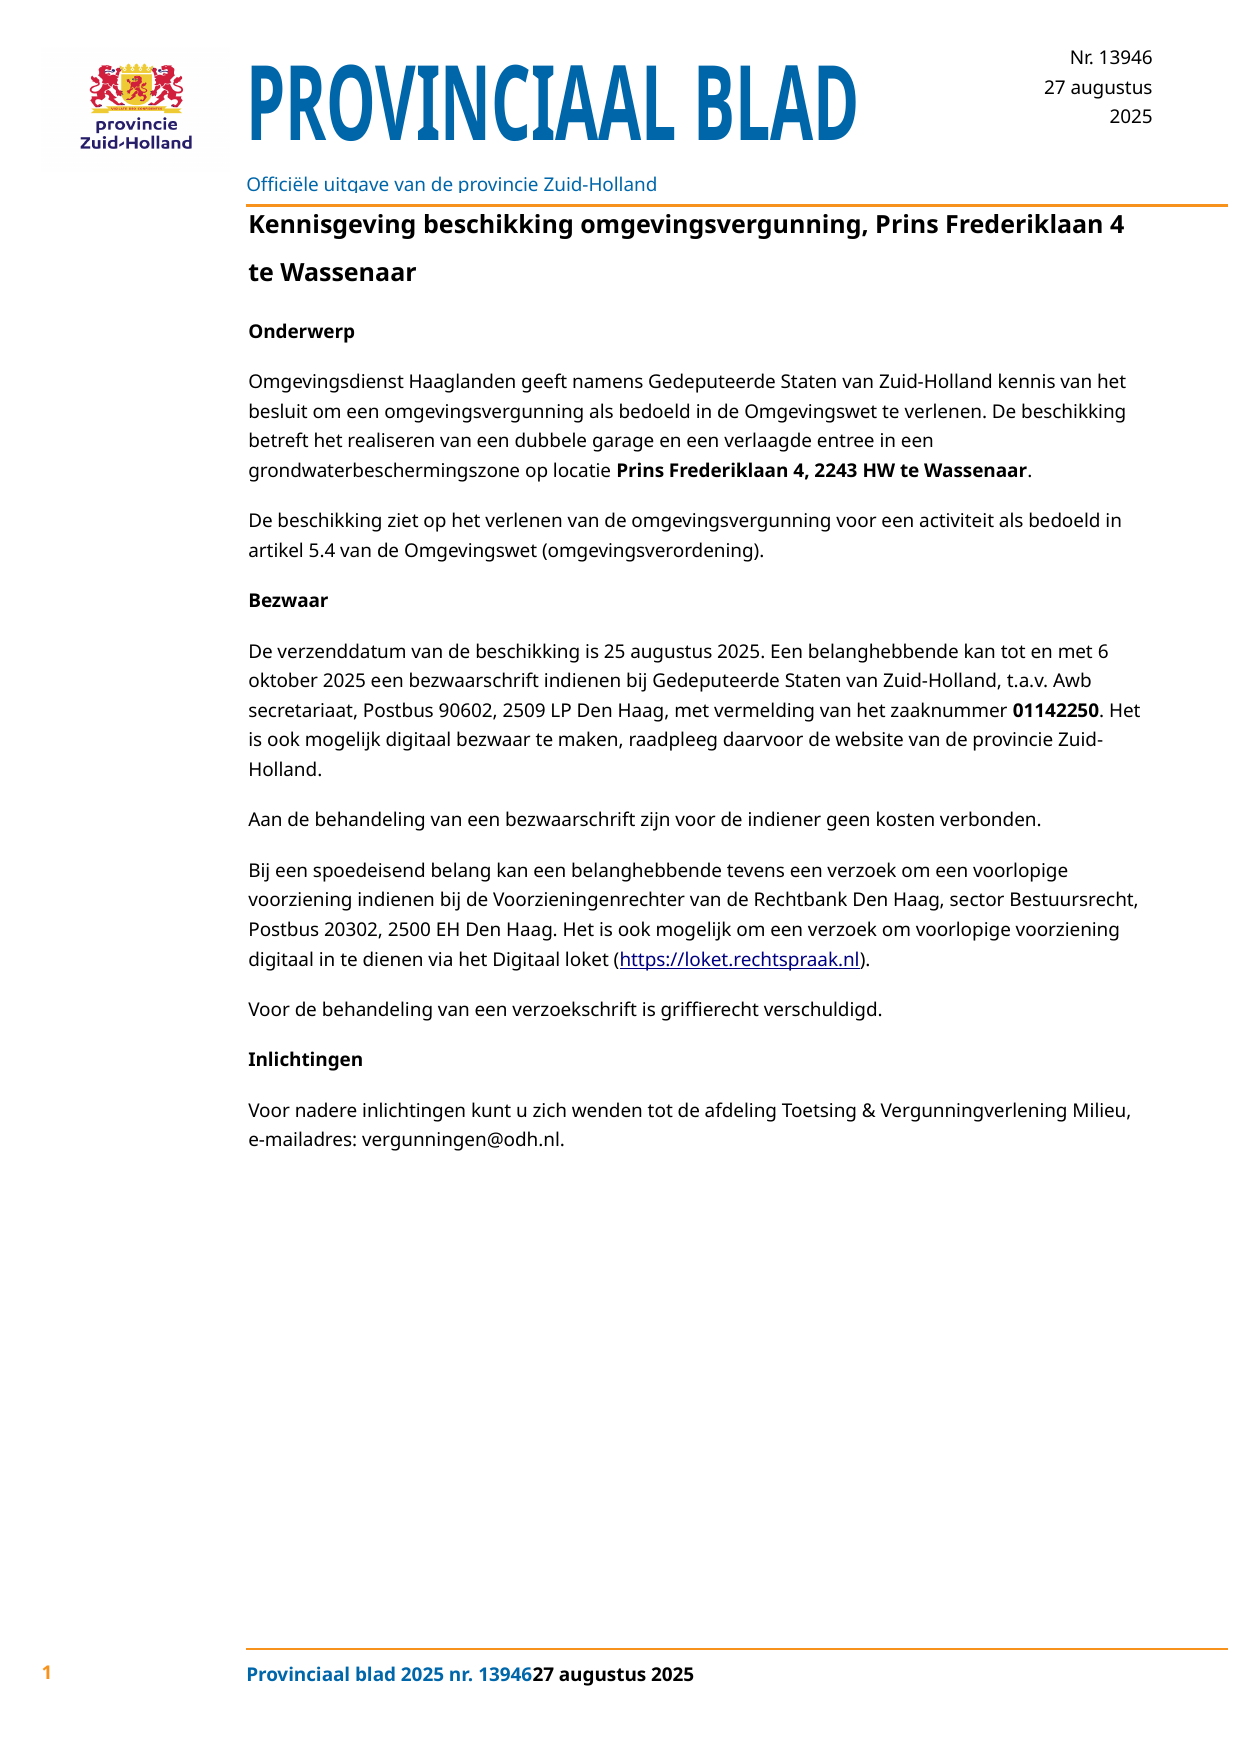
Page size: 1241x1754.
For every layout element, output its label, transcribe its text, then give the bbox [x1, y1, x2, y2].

text Inlichtingen [248, 1047, 1152, 1072]
text De beschikking ziet op het verlenen van de omgevingsvergunning voor een activiteit als bedoeld in artikel 5.4 van de Omgevingswet (omgevingsverordening). [248, 507, 1152, 563]
text Kennisgeving beschikking omgevingsvergunning, Prins Frederiklaan 4 te Wassenaar [248, 207, 1152, 288]
text Omgevingsdienst Haaglanden geeft namens Gedeputeerde Staten van Zuid-Holland kennis van het besluit om een omgevingsvergunning als bedoeld in de Omgevingswet te verlenen. De beschikking betreft het realiseren van een dubbele garage en een verlaagde entree in een grondwaterbeschermingszone op locatie Prins Frederiklaan 4, 2243 HW te Wassenaar. [248, 368, 1152, 483]
picture [41, 47, 231, 172]
text Onderwerp [248, 318, 1152, 344]
text Aan de behandeling van een bezwaarschrift zijn voor de indiener geen kosten verbonden. [248, 807, 1152, 832]
text Voor de behandeling van een verzoekschrift is griffierecht verschuldigd. [248, 996, 1152, 1022]
text Voor nadere inlichtingen kunt u zich wenden tot de afdeling Toetsing & Vergunningverlening Milieu, e-mailadres: vergunningen@odh.nl. [248, 1097, 1152, 1152]
text Bezwaar [248, 587, 1152, 613]
text De verzenddatum van de beschikking is 25 augustus 2025. Een belanghebbende kan tot en met 6 oktober 2025 een bezwaarschrift indienen bij Gedeputeerde Staten van Zuid-Holland, t.a.v. Awb secretariaat, Postbus 90602, 2509 LP Den Haag, met vermelding van het zaaknummer 01142250. Het is ook mogelijk digitaal bezwaar te maken, raadpleeg daarvoor de website van de provincie Zuid-Holland. [248, 638, 1152, 782]
text Bij een spoedeisend belang kan een belanghebbende tevens een verzoek om een voorlopige voorziening indienen bij de Voorzieningenrechter van de Rechtbank Den Haag, sector Bestuursrecht, Postbus 20302, 2500 EH Den Haag. Het is ook mogelijk om een verzoek om voorlopige voorziening digitaal in te dienen via het Digitaal loket (https://loket.rechtspraak.nl). [248, 857, 1152, 972]
